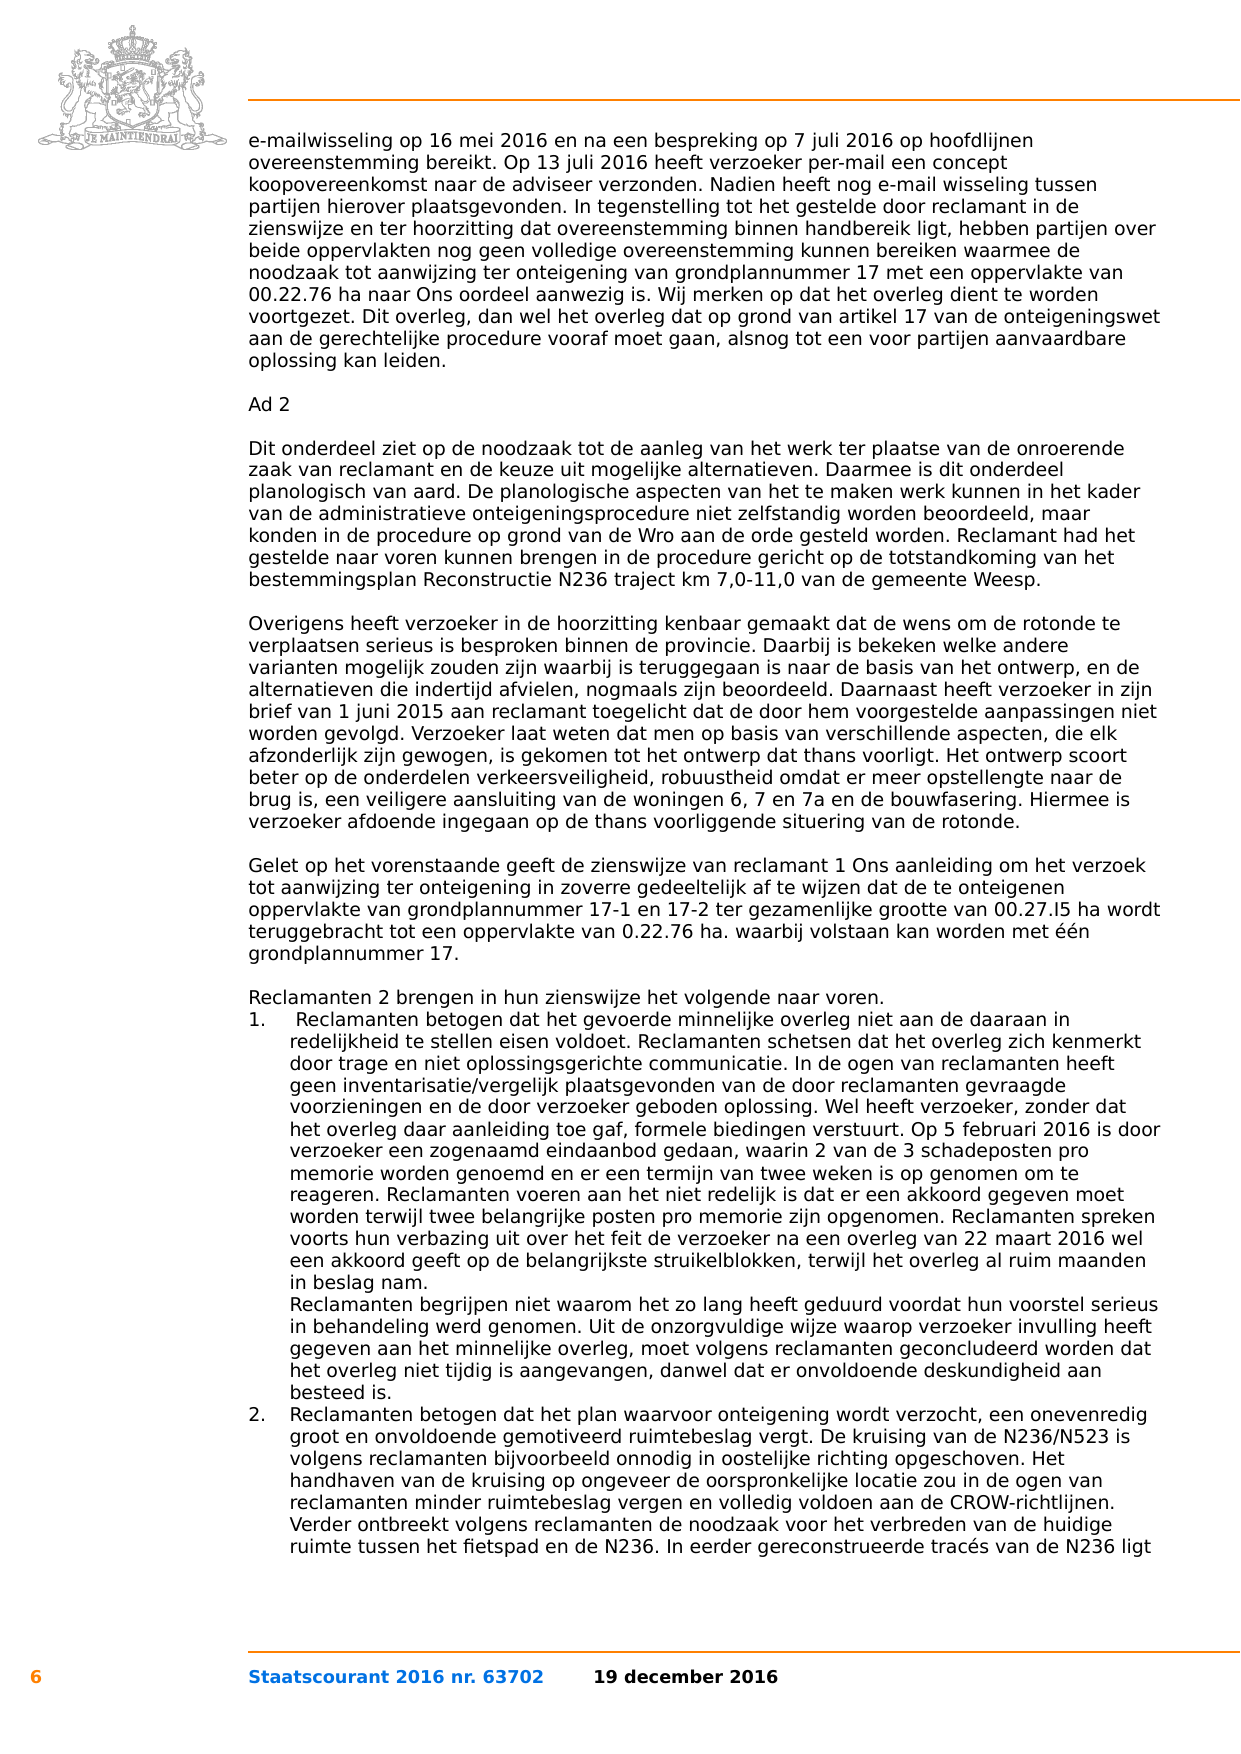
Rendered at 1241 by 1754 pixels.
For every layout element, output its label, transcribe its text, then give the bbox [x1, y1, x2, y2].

text 2. Reclamanten betogen dat het plan waarvoor onteigening wordt verzocht, een onevenredig groot en onvoldoende gemotiveerd ruimtebeslag vergt. De kruising van de N236/N523 is volgens reclamanten bijvoorbeeld onnodig in oostelijke richting opgeschoven. Het handhaven van de kruising op ongeveer de oorspronkelijke locatie zou in de ogen van reclamanten minder ruimtebeslag vergen en volledig voldoen aan de CROW-richtlijnen. Verder ontbreekt volgens reclamanten de noodzaak voor het verbreden van de huidige ruimte tussen het fietspad en de N236. In eerder gereconstrueerde tracés van de N236 ligt [248, 1404, 1163, 1558]
text 1. Reclamanten betogen dat het gevoerde minnelijke overleg niet aan de daaraan in redelijkheid te stellen eisen voldoet. Reclamanten schetsen dat het overleg zich kenmerkt door trage en niet oplossingsgerichte communicatie. In de ogen van reclamanten heeft geen inventarisatie/vergelijk plaatsgevonden van de door reclamanten gevraagde voorzieningen en de door verzoeker geboden oplossing. Wel heeft verzoeker, zonder dat het overleg daar aanleiding toe gaf, formele biedingen verstuurt. Op 5 februari 2016 is door verzoeker een zogenaamd eindaanbod gedaan, waarin 2 van de 3 schadeposten pro memorie worden genoemd en er een termijn van twee weken is op genomen om te reageren. Reclamanten voeren aan het niet redelijk is dat er een akkoord gegeven moet worden terwijl twee belangrijke posten pro memorie zijn opgenomen. Reclamanten spreken voorts hun verbazing uit over het feit de verzoeker na een overleg van 22 maart 2016 wel een akkoord geeft op de belangrijkste struikelblokken, terwijl het overleg al ruim maanden in beslag nam. [248, 1008, 1163, 1294]
text Ad 2 [248, 393, 1163, 416]
text Gelet op het vorenstaande geeft de zienswijze van reclamant 1 Ons aanleiding om het verzoek tot aanwijzing ter onteigening in zoverre gedeeltelijk af te wijzen dat de te onteigenen oppervlakte van grondplannummer 17-1 en 17-2 ter gezamenlijke grootte van 00.27.I5 ha wordt teruggebracht tot een oppervlakte van 0.22.76 ha. waarbij volstaan kan worden met één grondplannummer 17. [248, 855, 1163, 965]
text Overigens heeft verzoeker in de hoorzitting kenbaar gemaakt dat de wens om de rotonde te verplaatsen serieus is besproken binnen de provincie. Daarbij is bekeken welke andere varianten mogelijk zouden zijn waarbij is teruggegaan is naar de basis van het ontwerp, en de alternatieven die indertijd afvielen, nogmaals zijn beoordeeld. Daarnaast heeft verzoeker in zijn brief van 1 juni 2015 aan reclamant toegelicht dat de door hem voorgestelde aanpassingen niet worden gevolgd. Verzoeker laat weten dat men op basis van verschillende aspecten, die elk afzonderlijk zijn gewogen, is gekomen tot het ontwerp dat thans voorligt. Het ontwerp scoort beter op de onderdelen verkeersveiligheid, robuustheid omdat er meer opstellengte naar de brug is, een veiligere aansluiting van de woningen 6, 7 en 7a en de bouwfasering. Hiermee is verzoeker afdoende ingegaan op de thans voorliggende situering van de rotonde. [248, 613, 1163, 833]
picture [38, 25, 227, 150]
text Reclamanten 2 brengen in hun zienswijze het volgende naar voren. [248, 987, 1163, 1008]
text Dit onderdeel ziet op de noodzaak tot de aanleg van het werk ter plaatse van de onroerende zaak van reclamant en de keuze uit mogelijke alternatieven. Daarmee is dit onderdeel planologisch van aard. De planologische aspecten van het te maken werk kunnen in het kader van de administratieve onteigeningsprocedure niet zelfstandig worden beoordeeld, maar konden in de procedure op grond van de Wro aan de orde gesteld worden. Reclamant had het gestelde naar voren kunnen brengen in de procedure gericht op de totstandkoming van het bestemmingsplan Reconstructie N236 traject km 7,0-11,0 van de gemeente Weesp. [248, 437, 1163, 591]
text Reclamanten begrijpen niet waarom het zo lang heeft geduurd voordat hun voorstel serieus in behandeling werd genomen. Uit de onzorgvuldige wijze waarop verzoeker invulling heeft gegeven aan het minnelijke overleg, moet volgens reclamanten geconcludeerd worden dat het overleg niet tijdig is aangevangen, danwel dat er onvoldoende deskundigheid aan besteed is. [289, 1294, 1163, 1404]
text e-mailwisseling op 16 mei 2016 en na een bespreking op 7 juli 2016 op hoofdlijnen overeenstemming bereikt. Op 13 juli 2016 heeft verzoeker per-mail een concept koopovereenkomst naar de adviseer verzonden. Nadien heeft nog e-mail wisseling tussen partijen hierover plaatsgevonden. In tegenstelling tot het gestelde door reclamant in de zienswijze en ter hoorzitting dat overeenstemming binnen handbereik ligt, hebben partijen over beide oppervlakten nog geen volledige overeenstemming kunnen bereiken waarmee de noodzaak tot aanwijzing ter onteigening van grondplannummer 17 met een oppervlakte van 00.22.76 ha naar Ons oordeel aanwezig is. Wij merken op dat het overleg dient te worden voortgezet. Dit overleg, dan wel het overleg dat op grond van artikel 17 van de onteigeningswet aan de gerechtelijke procedure vooraf moet gaan, alsnog tot een voor partijen aanvaardbare oplossing kan leiden. [248, 130, 1163, 372]
